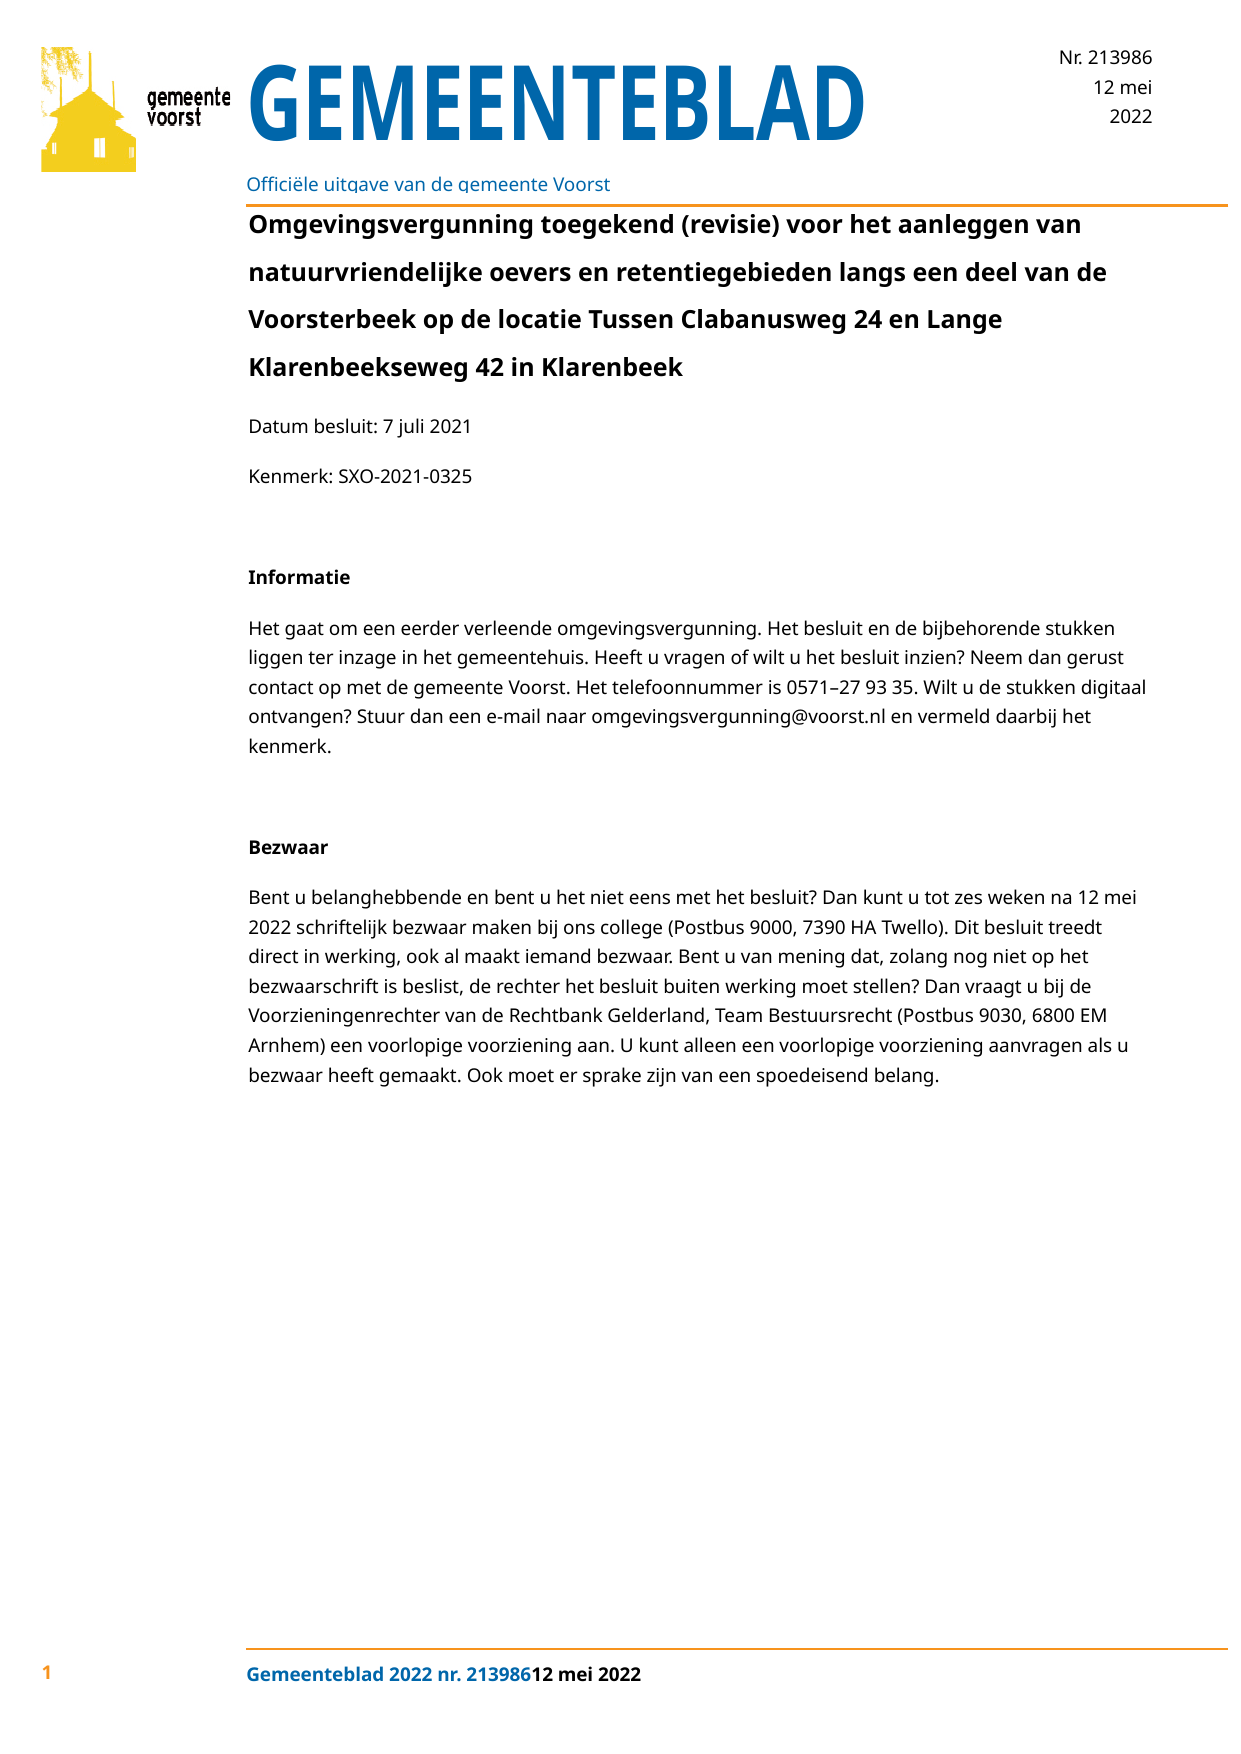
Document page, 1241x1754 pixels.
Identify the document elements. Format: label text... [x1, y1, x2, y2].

text Informatie [248, 564, 1152, 590]
text Datum besluit: 7 juli 2021 [248, 413, 1152, 439]
text Bent u belanghebbende en bent u het niet eens met het besluit? Dan kunt u tot zes weken na 12 mei 2022 schriftelijk bezwaar maken bij ons college (Postbus 9000, 7390 HA Twello). Dit besluit treedt direct in werking, ook al maakt iemand bezwaar. Bent u van mening dat, zolang nog niet op het bezwaarschrift is beslist, de rechter het besluit buiten werking moet stellen? Dan vraagt u bij de Voorzieningenrechter van de Rechtbank Gelderland, Team Bestuursrecht (Postbus 9030, 6800 EM Arnhem) een voorlopige voorziening aan. U kunt alleen een voorlopige voorziening aanvragen als u bezwaar heeft gemaakt. Ook moet er sprake zijn van een spoedeisend belang. [248, 884, 1152, 1088]
text Het gaat om een eerder verleende omgevingsvergunning. Het besluit en de bijbehorende stukken liggen ter inzage in het gemeentehuis. Heeft u vragen of wilt u het besluit inzien? Neem dan gerust contact op met de gemeente Voorst. Het telefoonnummer is 0571–27 93 35. Wilt u de stukken digitaal ontvangen? Stuur dan een e-mail naar omgevingsvergunning@voorst.nl en vermeld daarbij het kenmerk. [248, 615, 1152, 759]
text Omgevingsvergunning toegekend (revisie) voor het aanleggen van natuurvriendelijke oevers en retentiegebieden langs een deel van de Voorsterbeek op de locatie Tussen Clabanusweg 24 en Lange Klarenbeekseweg 42 in Klarenbeek [248, 207, 1152, 384]
picture [41, 47, 231, 172]
text Bezwaar [248, 834, 1152, 860]
text Kenmerk: SXO-2021-0325 [248, 463, 1152, 489]
